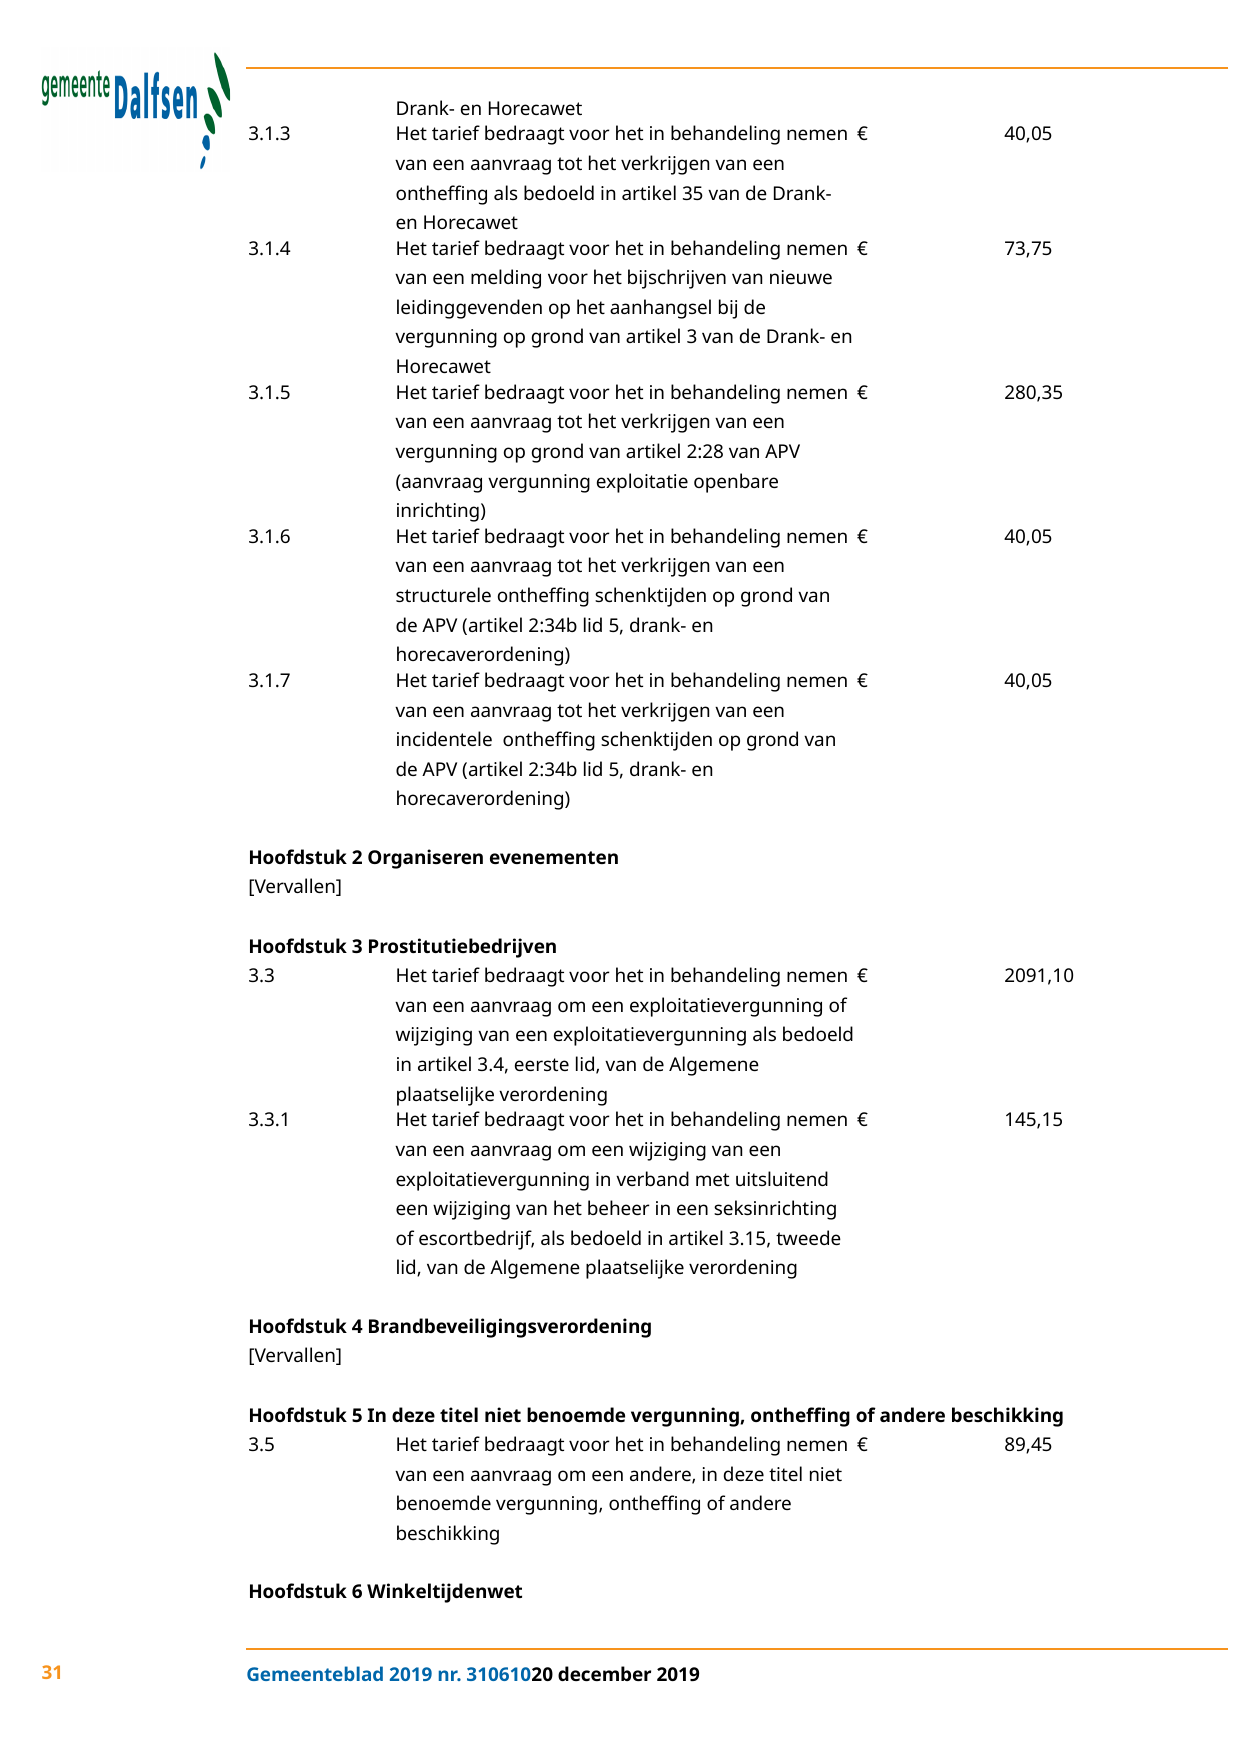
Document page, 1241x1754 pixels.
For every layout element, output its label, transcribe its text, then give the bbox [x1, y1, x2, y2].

table_cell 3.3.1 [248, 1107, 395, 1280]
table_header € [857, 963, 1004, 1107]
table_cell [857, 95, 1004, 121]
table_cell 3.1.5 [248, 379, 395, 523]
table_cell € [857, 379, 1004, 523]
table_cell € [857, 523, 1004, 667]
table_cell 145,15 [1004, 1107, 1152, 1280]
table_cell € [857, 1107, 1004, 1280]
table_header 3.5 [248, 1431, 395, 1546]
text Hoofdstuk 3 Prostitutiebedrijven [248, 933, 1152, 958]
table_header Het tarief bedraagt voor het in behandeling nemen van een aanvraag om een andere, in deze titel niet benoemde vergunning, ontheffing of andere beschikking [395, 1431, 857, 1546]
text Hoofdstuk 6 Winkeltijdenwet [248, 1579, 1152, 1604]
table_cell 3.1.3 [248, 121, 395, 235]
table_cell € [857, 121, 1004, 235]
table_cell [248, 95, 395, 121]
table_header € [857, 1431, 1004, 1546]
table_cell 3.1.6 [248, 523, 395, 667]
table_header 89,45 [1004, 1431, 1152, 1546]
picture [41, 47, 231, 172]
text Hoofdstuk 4 Brandbeveiligingsverordening [248, 1313, 1152, 1339]
table_cell Het tarief bedraagt voor het in behandeling nemen van een aanvraag tot het verkrijgen van een structurele ontheffing schenktijden op grond van de APV (artikel 2:34b lid 5, drank- en horecaverordening) [395, 523, 857, 667]
table_cell 40,05 [1004, 523, 1152, 667]
table_header 2091,10 [1004, 963, 1152, 1107]
table_cell Drank- en Horecawet [395, 95, 857, 121]
table_cell 40,05 [1004, 121, 1152, 235]
table_cell 73,75 [1004, 235, 1152, 379]
table_cell Het tarief bedraagt voor het in behandeling nemen van een melding voor het bijschrijven van nieuwe leidinggevenden op het aanhangsel bij de vergunning op grond van artikel 3 van de Drank- en Horecawet [395, 235, 857, 379]
table_cell 40,05 [1004, 667, 1152, 811]
text Hoofdstuk 2 Organiseren evenementen [248, 844, 1152, 870]
table_cell € [857, 235, 1004, 379]
table_cell Het tarief bedraagt voor het in behandeling nemen van een aanvraag om een wijziging van een exploitatievergunning in verband met uitsluitend een wijziging van het beheer in een seksinrichting of escortbedrijf, als bedoeld in artikel 3.15, tweede lid, van de Algemene plaatselijke verordening [395, 1107, 857, 1280]
text Hoofdstuk 5 In deze titel niet benoemde vergunning, ontheffing of andere beschikking [248, 1402, 1152, 1427]
table_header Het tarief bedraagt voor het in behandeling nemen van een aanvraag om een exploitatievergunning of wijziging van een exploitatievergunning als bedoeld in artikel 3.4, eerste lid, van de Algemene plaatselijke verordening [395, 963, 857, 1107]
text [Vervallen] [248, 1343, 1152, 1368]
table_cell 3.1.4 [248, 235, 395, 379]
text [Vervallen] [248, 874, 1152, 899]
table_cell 3.1.7 [248, 667, 395, 811]
table_cell [1004, 95, 1152, 121]
table_cell 280,35 [1004, 379, 1152, 523]
table_cell Het tarief bedraagt voor het in behandeling nemen van een aanvraag tot het verkrijgen van een vergunning op grond van artikel 2:28 van APV (aanvraag vergunning exploitatie openbare inrichting) [395, 379, 857, 523]
table_cell € [857, 667, 1004, 811]
table_cell Het tarief bedraagt voor het in behandeling nemen van een aanvraag tot het verkrijgen van een incidentele ontheffing schenktijden op grond van de APV (artikel 2:34b lid 5, drank- en horecaverordening) [395, 667, 857, 811]
table_header 3.3 [248, 963, 395, 1107]
table_cell Het tarief bedraagt voor het in behandeling nemen van een aanvraag tot het verkrijgen van een ontheffing als bedoeld in artikel 35 van de Drank- en Horecawet [395, 121, 857, 235]
